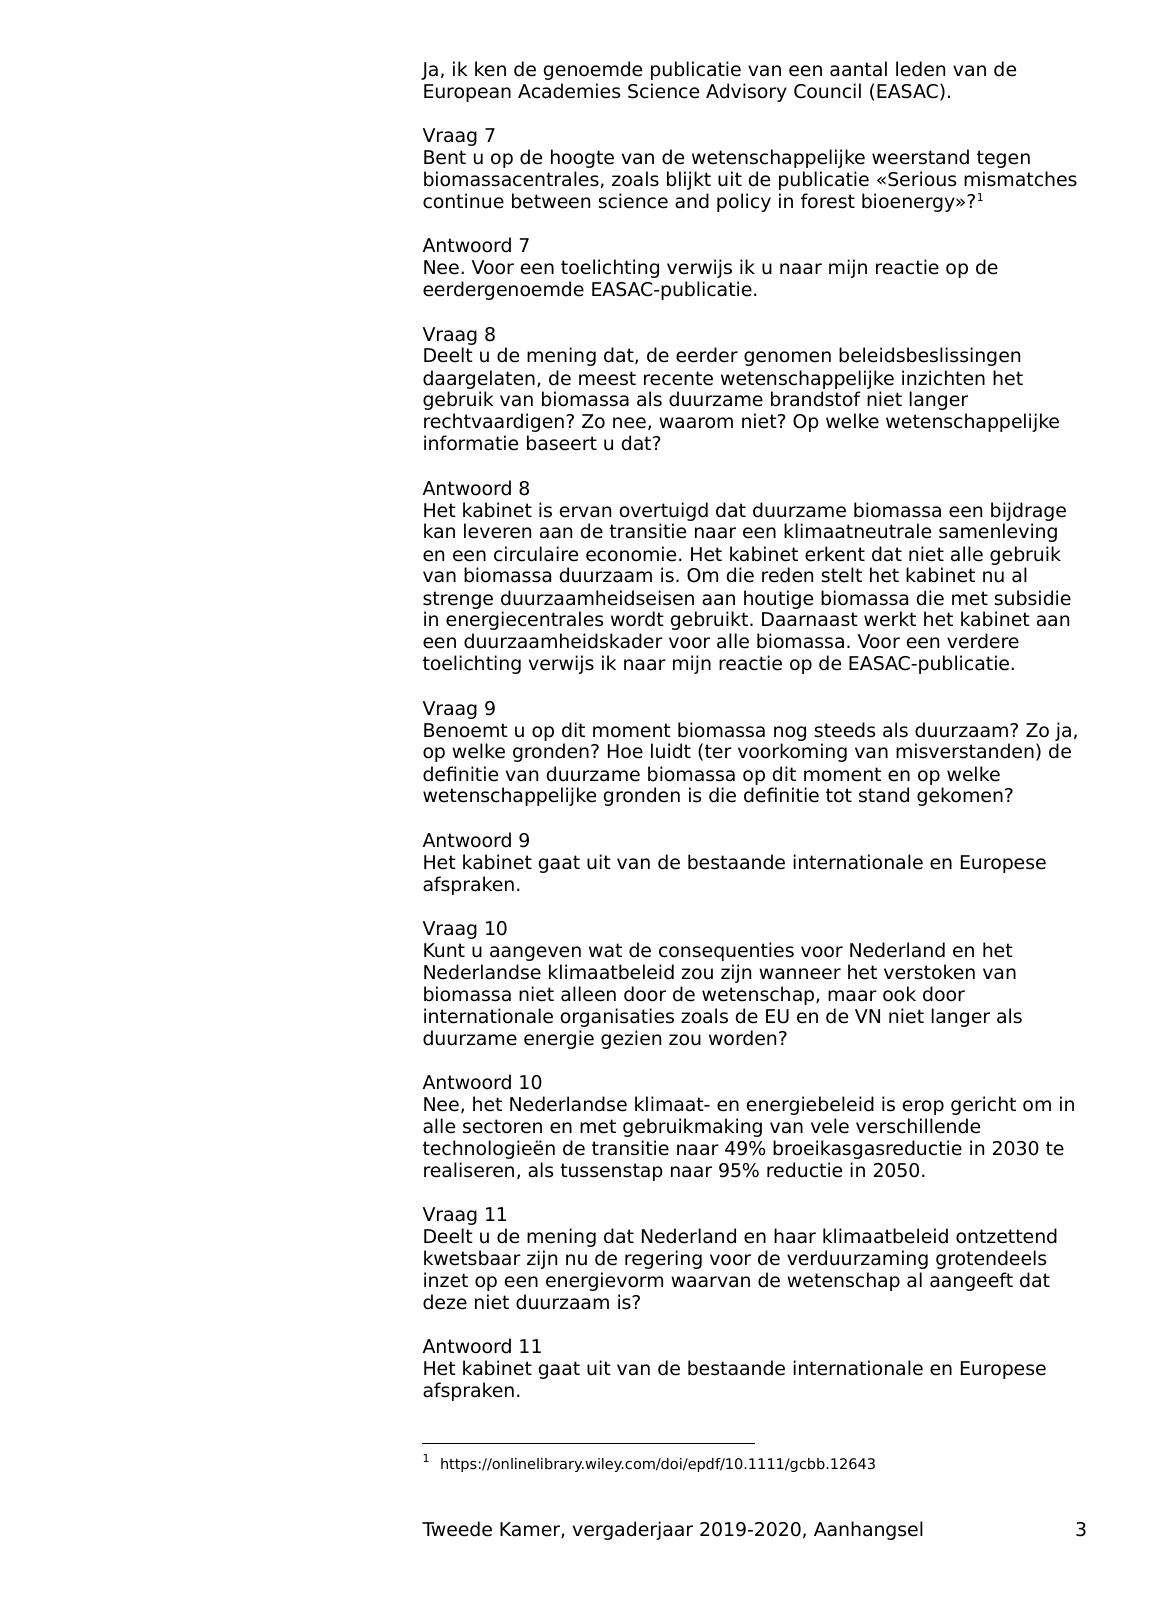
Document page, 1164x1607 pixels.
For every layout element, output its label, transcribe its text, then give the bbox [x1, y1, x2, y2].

text Nee, het Nederlandse klimaat- en energiebeleid is erop gericht om in alle sectoren en met gebruikmaking van vele verschillende technologieën de transitie naar 49% broeikasgasreductie in 2030 te realiseren, als tussenstap naar 95% reductie in 2050. [422, 1094, 1087, 1182]
text Het kabinet is ervan overtuigd dat duurzame biomassa een bijdrage kan leveren aan de transitie naar een klimaatneutrale samenleving en een circulaire economie. Het kabinet erkent dat niet alle gebruik van biomassa duurzaam is. Om die reden stelt het kabinet nu al strenge duurzaamheidseisen aan houtige biomassa die met subsidie in energiecentrales wordt gebruikt. Daarnaast werkt het kabinet aan een duurzaamheidskader voor alle biomassa. Voor een verdere toelichting verwijs ik naar mijn reactie op de EASAC-publicatie. [422, 499, 1087, 675]
text Deelt u de mening dat Nederland en haar klimaatbeleid ontzettend kwetsbaar zijn nu de regering voor de verduurzaming grotendeels inzet op een energievorm waarvan de wetenschap al aangeeft dat deze niet duurzaam is? [422, 1226, 1087, 1314]
text https://onlinelibrary.wiley.com/doi/epdf/10.1111/gcbb.12643 [422, 1452, 1087, 1474]
text Antwoord 8 [422, 477, 1087, 499]
text Benoemt u op dit moment biomassa nog steeds als duurzaam? Zo ja, op welke gronden? Hoe luidt (ter voorkoming van misverstanden) de definitie van duurzame biomassa op dit moment en op welke wetenschappelijke gronden is die definitie tot stand gekomen? [422, 719, 1087, 807]
text Antwoord 11 [422, 1336, 1087, 1358]
text Antwoord 9 [422, 829, 1087, 852]
text Nee. Voor een toelichting verwijs ik u naar mijn reactie op de eerdergenoemde EASAC-publicatie. [422, 257, 1087, 301]
text Vraag 7 [422, 125, 1087, 147]
text Bent u op de hoogte van de wetenschappelijke weerstand tegen biomassacentrales, zoals blijkt uit de publicatie «Serious mismatches continue between science and policy in forest bioenergy»? [422, 147, 1087, 213]
text Vraag 8 [422, 323, 1087, 345]
text Het kabinet gaat uit van de bestaande internationale en Europese afspraken. [422, 852, 1087, 896]
text Kunt u aangeven wat de consequenties voor Nederland en het Nederlandse klimaatbeleid zou zijn wanneer het verstoken van biomassa niet alleen door de wetenschap, maar ook door internationale organisaties zoals de EU en de VN niet langer als duurzame energie gezien zou worden? [422, 940, 1087, 1049]
text Vraag 10 [422, 918, 1087, 940]
text Het kabinet gaat uit van de bestaande internationale en Europese afspraken. [422, 1358, 1087, 1402]
text Antwoord 7 [422, 235, 1087, 257]
text Deelt u de mening dat, de eerder genomen beleidsbeslissingen daargelaten, de meest recente wetenschappelijke inzichten het gebruik van biomassa als duurzame brandstof niet langer rechtvaardigen? Zo nee, waarom niet? Op welke wetenschappelijke informatie baseert u dat? [422, 345, 1087, 455]
text Vraag 11 [422, 1204, 1087, 1226]
text Ja, ik ken de genoemde publicatie van een aantal leden van de European Academies Science Advisory Council (EASAC). [422, 59, 1087, 103]
text Vraag 9 [422, 697, 1087, 719]
text Antwoord 10 [422, 1072, 1087, 1094]
